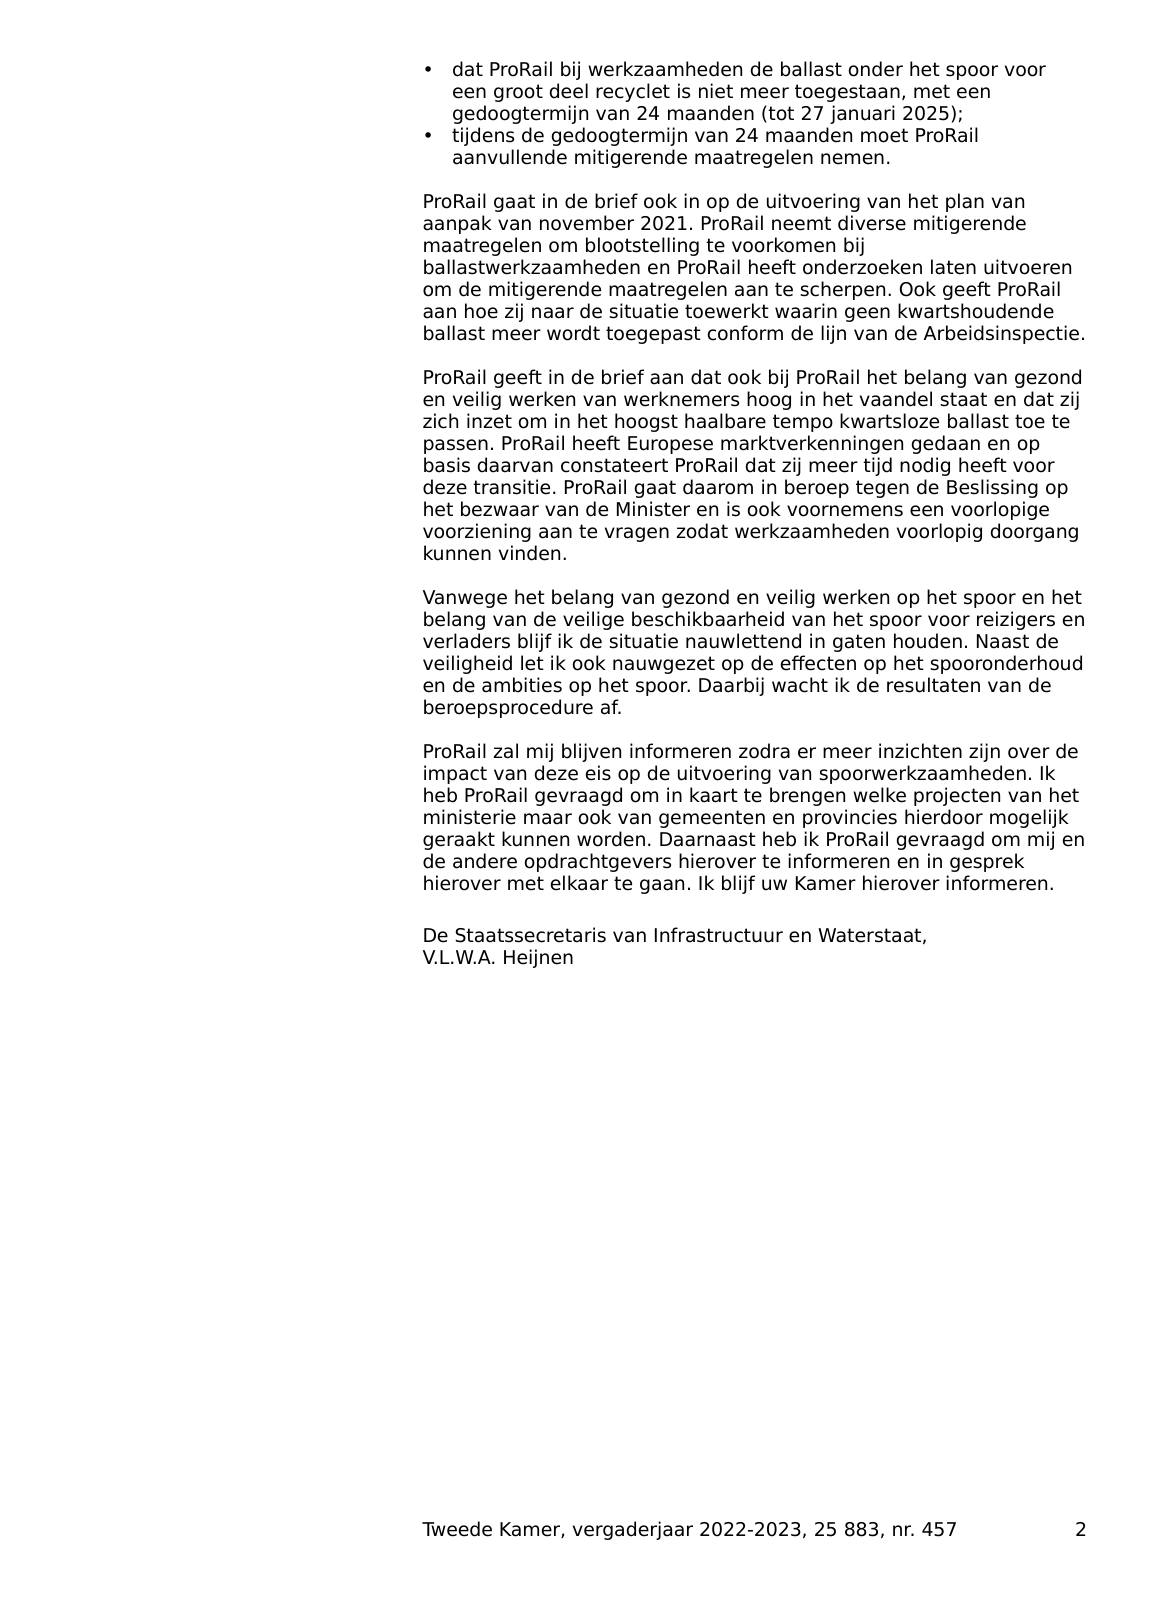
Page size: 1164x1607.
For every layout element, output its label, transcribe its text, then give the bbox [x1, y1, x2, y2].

text • dat ProRail bij werkzaamheden de ballast onder het spoor voor een groot deel recyclet is niet meer toegestaan, met een gedoogtermijn van 24 maanden (tot 27 januari 2025); [422, 59, 1087, 125]
text De Staatssecretaris van Infrastructuur en Waterstaat, V.L.W.A. Heijnen [422, 925, 1087, 969]
text ProRail geeft in de brief aan dat ook bij ProRail het belang van gezond en veilig werken van werknemers hoog in het vaandel staat en dat zij zich inzet om in het hoogst haalbare tempo kwartsloze ballast toe te passen. ProRail heeft Europese marktverkenningen gedaan en op basis daarvan constateert ProRail dat zij meer tijd nodig heeft voor deze transitie. ProRail gaat daarom in beroep tegen de Beslissing op het bezwaar van de Minister en is ook voornemens een voorlopige voorziening aan te vragen zodat werkzaamheden voorlopig doorgang kunnen vinden. [422, 367, 1087, 565]
text ProRail zal mij blijven informeren zodra er meer inzichten zijn over de impact van deze eis op de uitvoering van spoorwerkzaamheden. Ik heb ProRail gevraagd om in kaart te brengen welke projecten van het ministerie maar ook van gemeenten en provincies hierdoor mogelijk geraakt kunnen worden. Daarnaast heb ik ProRail gevraagd om mij en de andere opdrachtgevers hierover te informeren en in gesprek hierover met elkaar te gaan. Ik blijf uw Kamer hierover informeren. [422, 741, 1087, 895]
text Vanwege het belang van gezond en veilig werken op het spoor en het belang van de veilige beschikbaarheid van het spoor voor reizigers en verladers blijf ik de situatie nauwlettend in gaten houden. Naast de veiligheid let ik ook nauwgezet op de effecten op het spooronderhoud en de ambities op het spoor. Daarbij wacht ik de resultaten van de beroepsprocedure af. [422, 587, 1087, 719]
text • tijdens de gedoogtermijn van 24 maanden moet ProRail aanvullende mitigerende maatregelen nemen. [422, 125, 1087, 169]
text ProRail gaat in de brief ook in op de uitvoering van het plan van aanpak van november 2021. ProRail neemt diverse mitigerende maatregelen om blootstelling te voorkomen bij ballastwerkzaamheden en ProRail heeft onderzoeken laten uitvoeren om de mitigerende maatregelen aan te scherpen. Ook geeft ProRail aan hoe zij naar de situatie toewerkt waarin geen kwartshoudende ballast meer wordt toegepast conform de lijn van de Arbeidsinspectie. [422, 191, 1087, 345]
